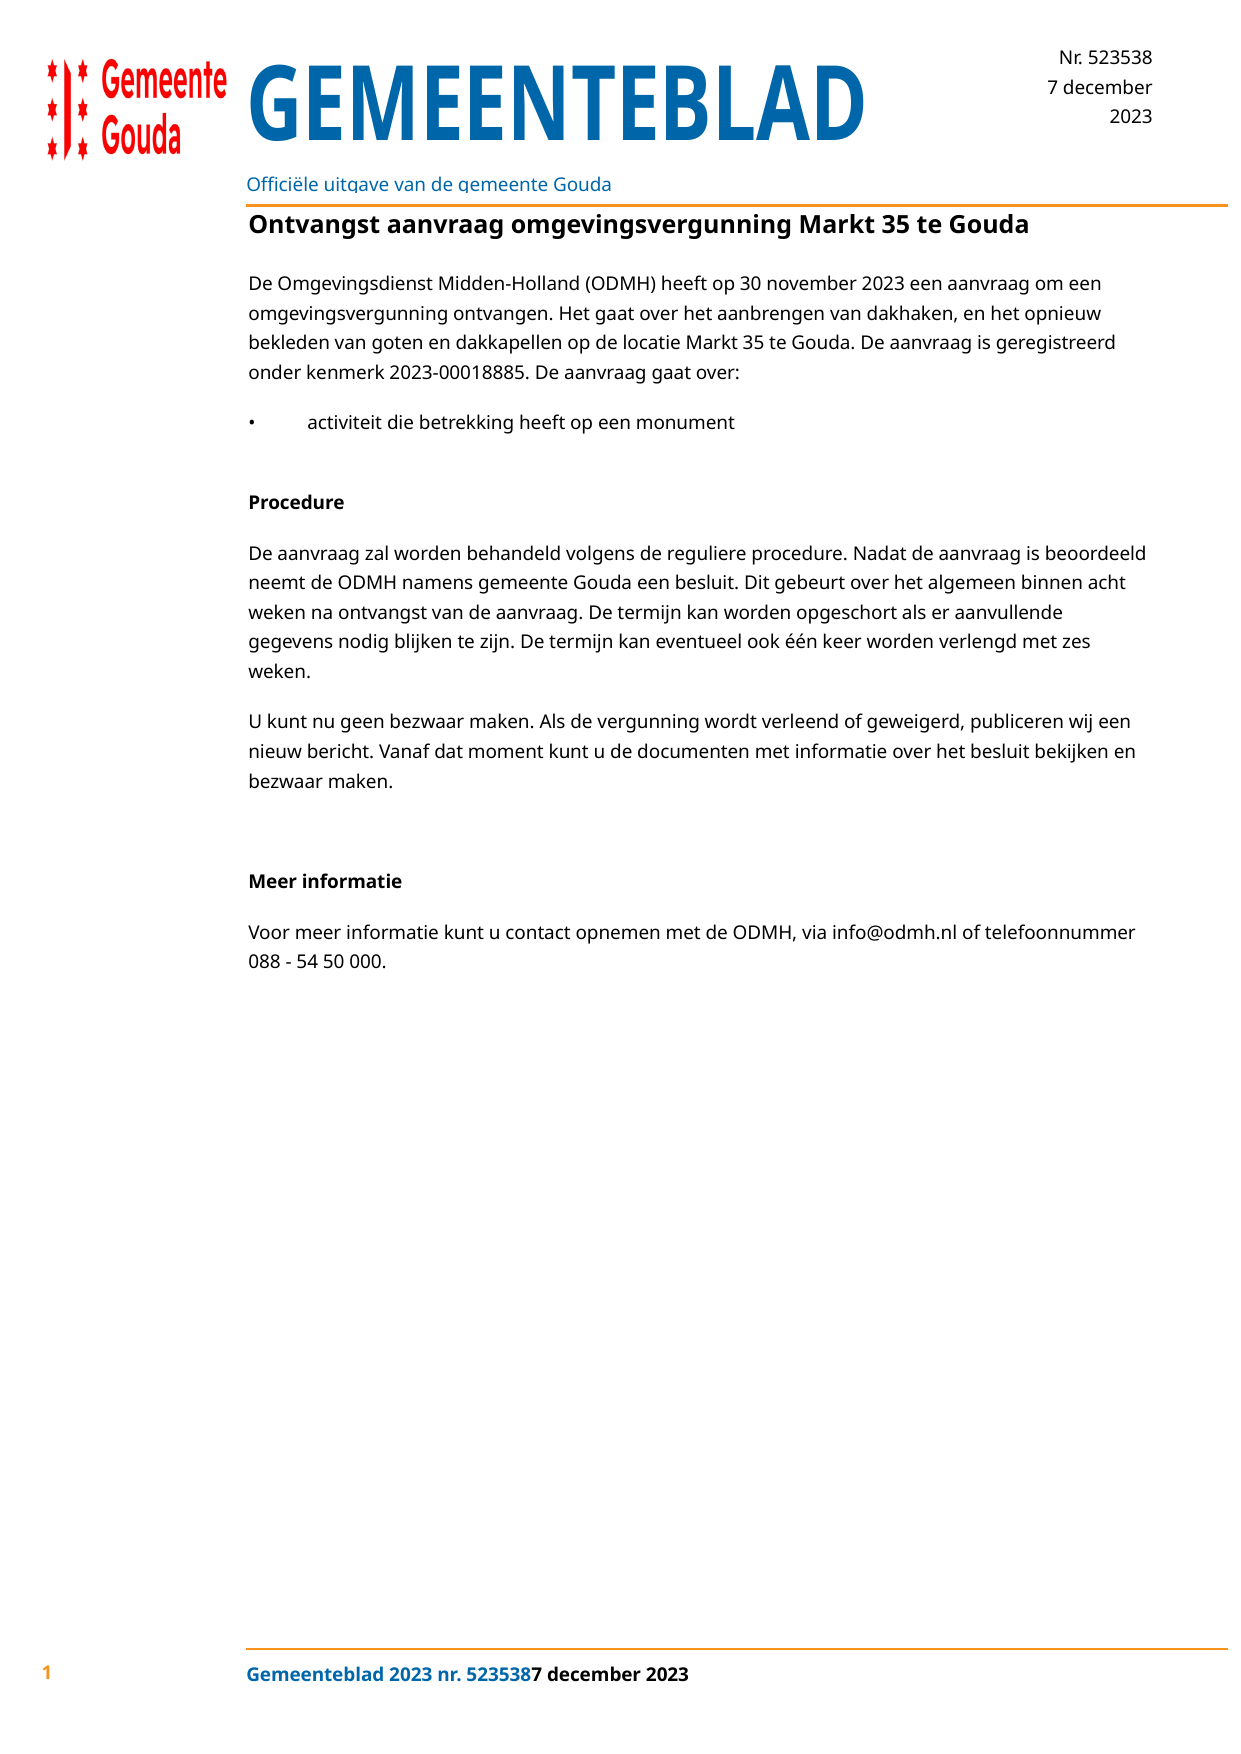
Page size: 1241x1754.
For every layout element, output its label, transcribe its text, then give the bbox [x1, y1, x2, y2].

text De aanvraag zal worden behandeld volgens de reguliere procedure. Nadat de aanvraag is beoordeeld neemt de ODMH namens gemeente Gouda een besluit. Dit gebeurt over het algemeen binnen acht weken na ontvangst van de aanvraag. De termijn kan worden opgeschort als er aanvullende gegevens nodig blijken te zijn. De termijn kan eventueel ook één keer worden verlengd met zes weken. [248, 540, 1152, 684]
text Meer informatie [248, 869, 1152, 894]
picture [41, 47, 231, 172]
text De Omgevingsdienst Midden-Holland (ODMH) heeft op 30 november 2023 een aanvraag om een omgevingsvergunning ontvangen. Het gaat over het aanbrengen van dakhaken, en het opnieuw bekleden van goten en dakkapellen op de locatie Markt 35 te Gouda. De aanvraag is geregistreerd onder kenmerk 2023-00018885. De aanvraag gaat over: [248, 270, 1152, 385]
text Procedure [248, 489, 1152, 515]
text U kunt nu geen bezwaar maken. Als de vergunning wordt verleend of geweigerd, publiceren wij een nieuw bericht. Vanaf dat moment kunt u de documenten met informatie over het besluit bekijken en bezwaar maken. [248, 709, 1152, 793]
list activiteit die betrekking heeft op een monument [248, 409, 1152, 435]
text Ontvangst aanvraag omgevingsvergunning Markt 35 te Gouda [248, 207, 1152, 241]
text Voor meer informatie kunt u contact opnemen met de ODMH, via info@odmh.nl of telefoonnummer 088 - 54 50 000. [248, 919, 1152, 974]
